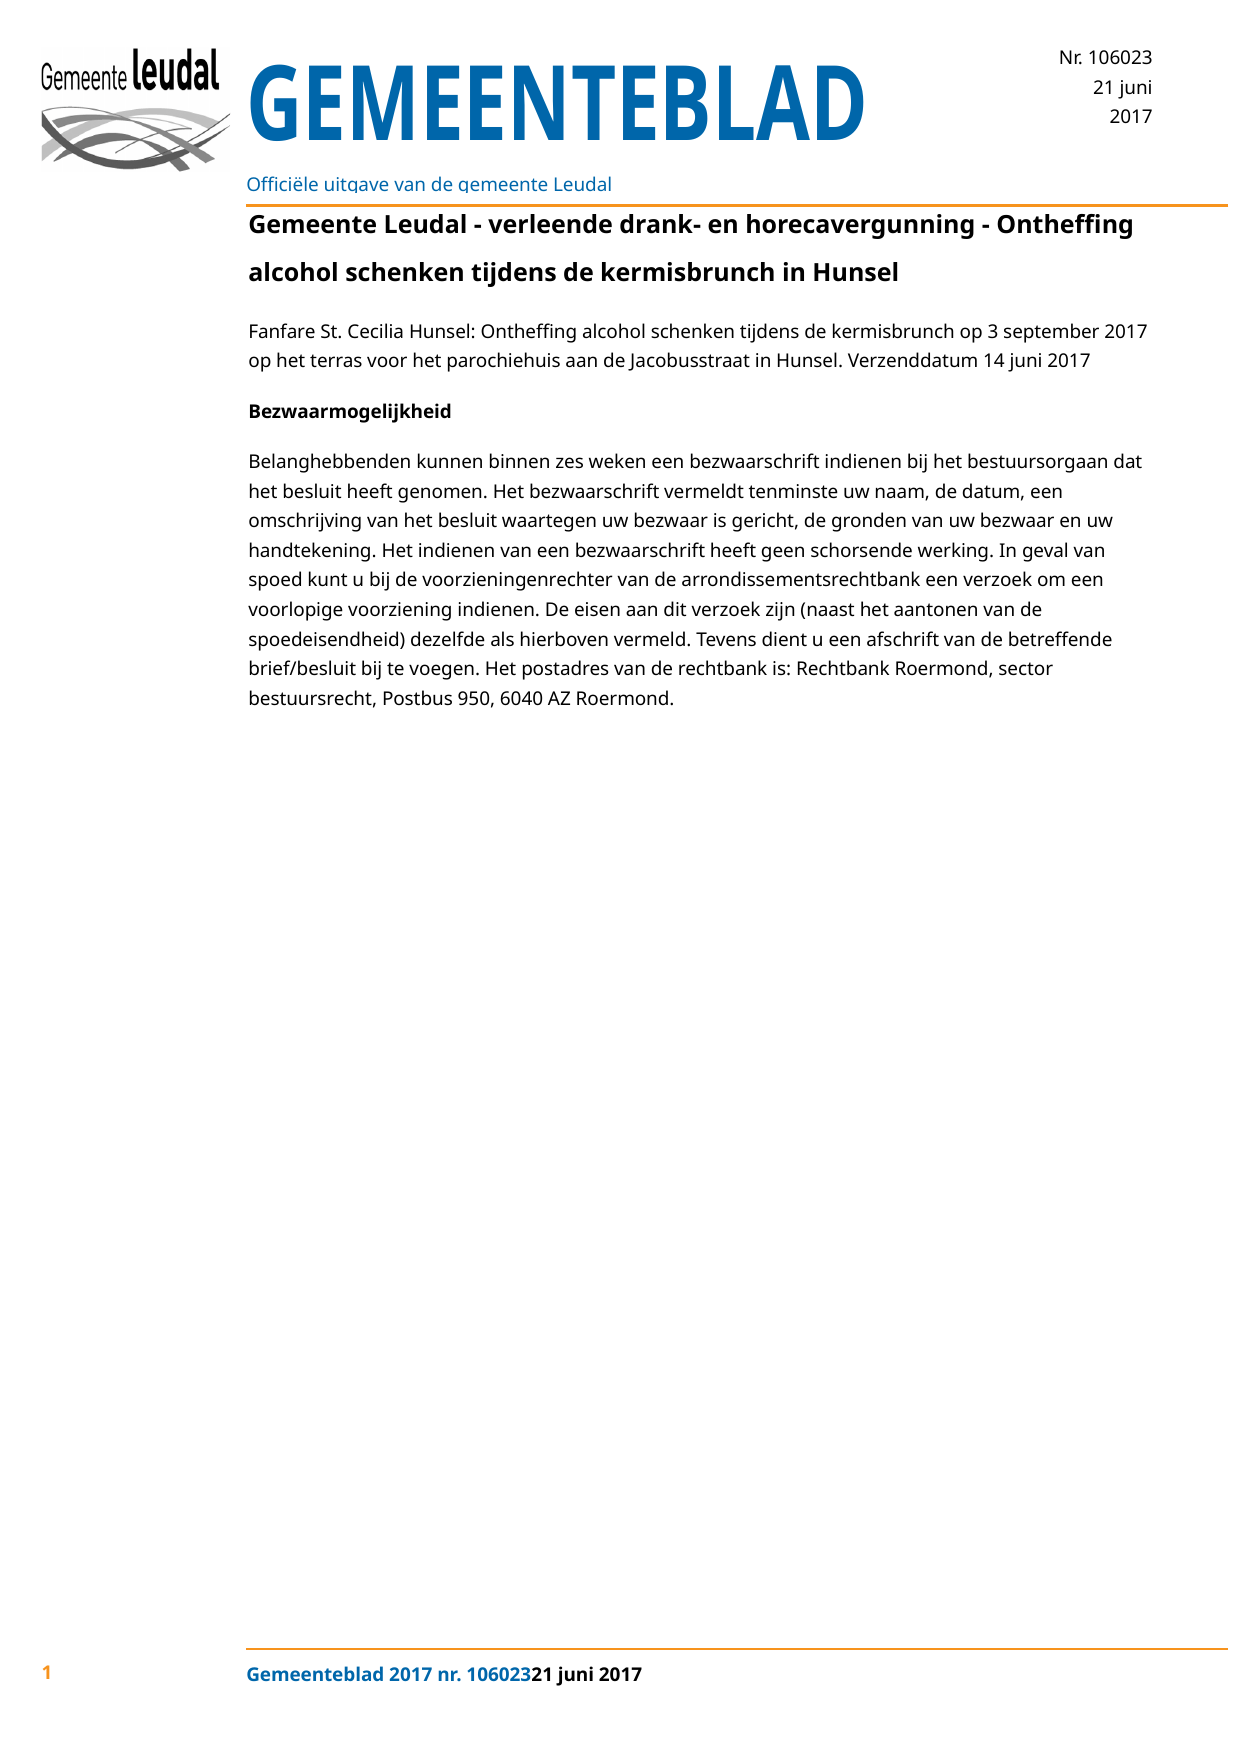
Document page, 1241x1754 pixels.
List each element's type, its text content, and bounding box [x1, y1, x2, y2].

text Gemeente Leudal - verleende drank- en horecavergunning - Ontheffing alcohol schenken tijdens de kermisbrunch in Hunsel [248, 207, 1152, 288]
text Fanfare St. Cecilia Hunsel: Ontheffing alcohol schenken tijdens de kermisbrunch op 3 september 2017 op het terras voor het parochiehuis aan de Jacobusstraat in Hunsel. Verzenddatum 14 juni 2017 [248, 318, 1152, 373]
text Bezwaarmogelijkheid [248, 398, 1152, 424]
picture [41, 47, 231, 172]
text Belanghebbenden kunnen binnen zes weken een bezwaarschrift indienen bij het bestuursorgaan dat het besluit heeft genomen. Het bezwaarschrift vermeldt tenminste uw naam, de datum, een omschrijving van het besluit waartegen uw bezwaar is gericht, de gronden van uw bezwaar en uw handtekening. Het indienen van een bezwaarschrift heeft geen schorsende werking. In geval van spoed kunt u bij de voorzieningenrechter van de arrondissementsrechtbank een verzoek om een voorlopige voorziening indienen. De eisen aan dit verzoek zijn (naast het aantonen van de spoedeisendheid) dezelfde als hierboven vermeld. Tevens dient u een afschrift van de betreffende brief/besluit bij te voegen. Het postadres van de rechtbank is: Rechtbank Roermond, sector bestuursrecht, Postbus 950, 6040 AZ Roermond. [248, 448, 1152, 711]
